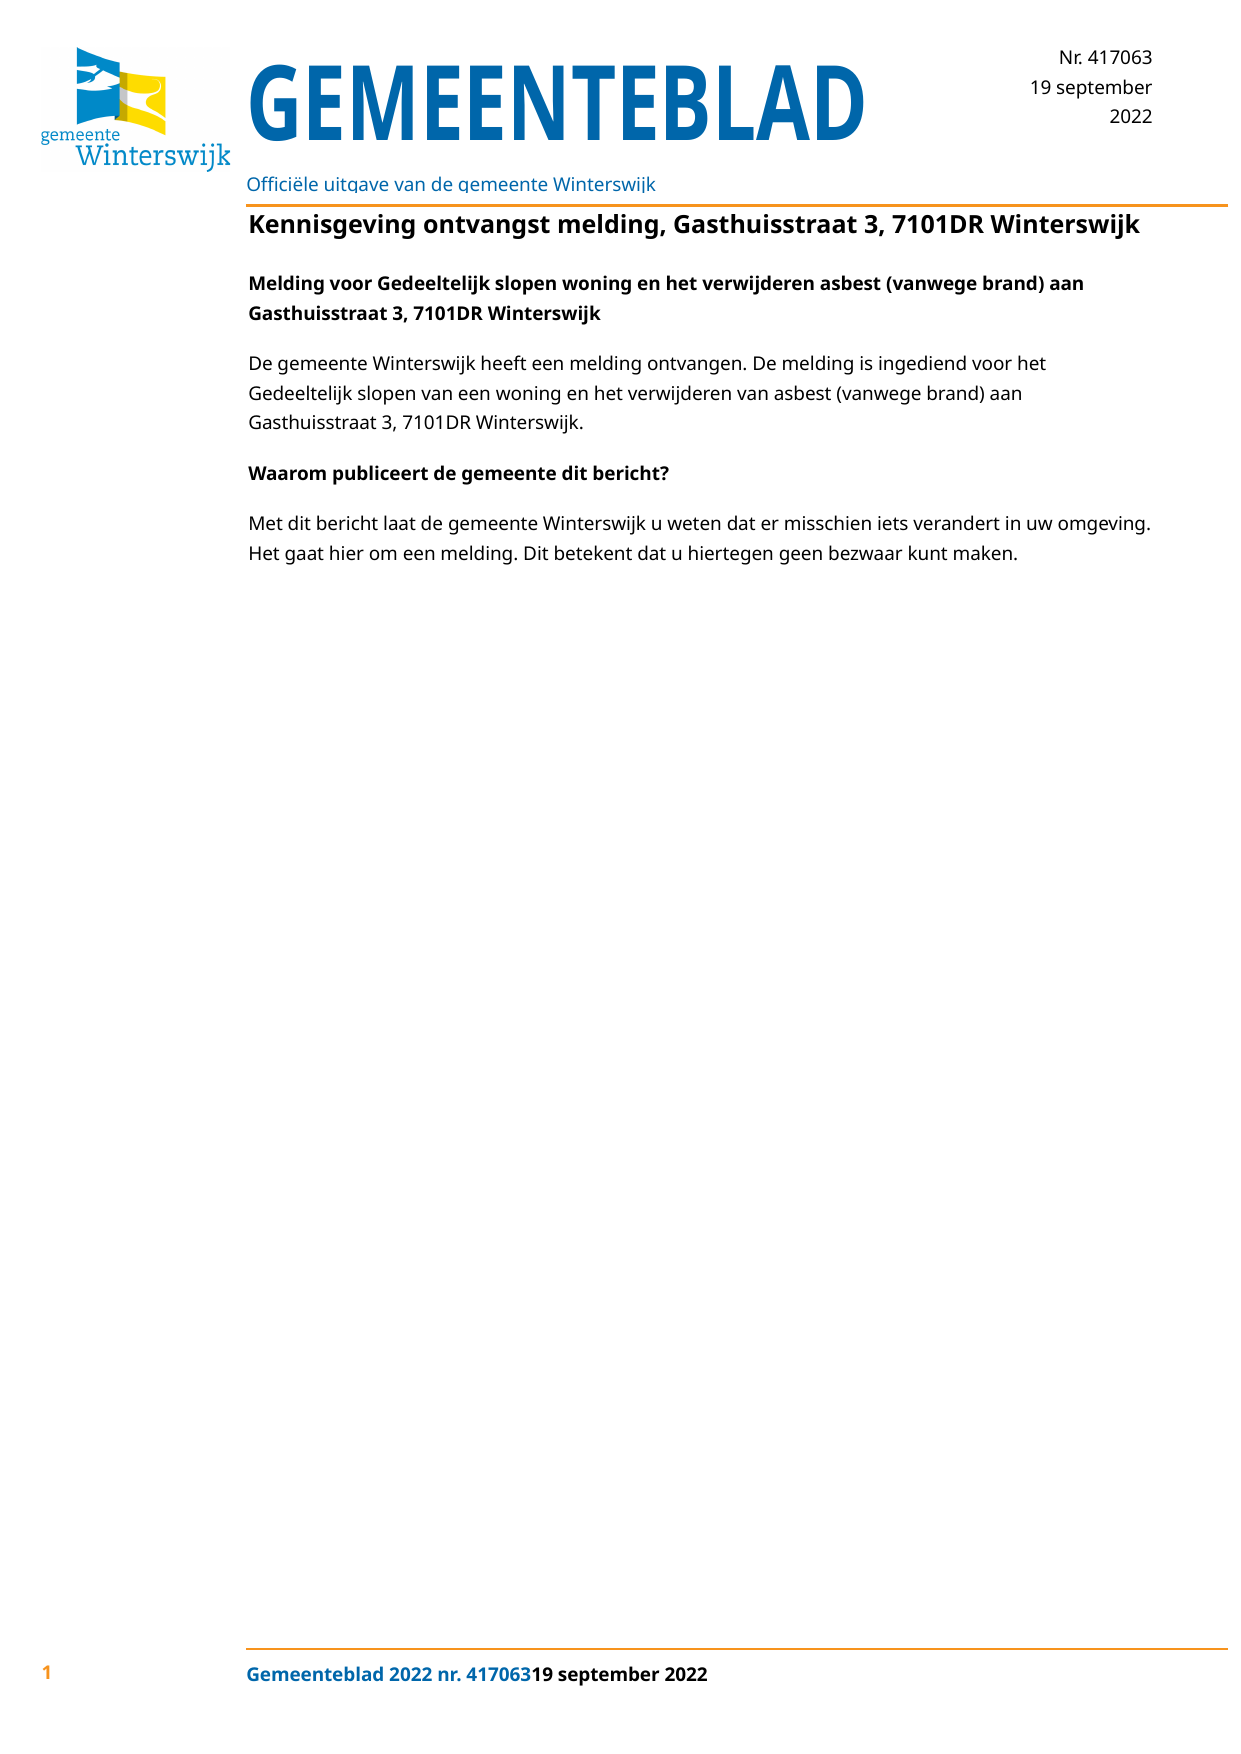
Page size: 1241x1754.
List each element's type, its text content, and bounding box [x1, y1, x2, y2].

text Waarom publiceert de gemeente dit bericht? [248, 460, 1152, 486]
picture [41, 47, 231, 172]
text Kennisgeving ontvangst melding, Gasthuisstraat 3, 7101DR Winterswijk [248, 207, 1152, 241]
text Met dit bericht laat de gemeente Winterswijk u weten dat er misschien iets verandert in uw omgeving. Het gaat hier om een melding. Dit betekent dat u hiertegen geen bezwaar kunt maken. [248, 510, 1152, 566]
text De gemeente Winterswijk heeft een melding ontvangen. De melding is ingediend voor het Gedeeltelijk slopen van een woning en het verwijderen van asbest (vanwege brand) aan Gasthuisstraat 3, 7101DR Winterswijk. [248, 350, 1152, 435]
picture [225, 153, 231, 162]
text Melding voor Gedeeltelijk slopen woning en het verwijderen asbest (vanwege brand) aan Gasthuisstraat 3, 7101DR Winterswijk [248, 270, 1152, 326]
